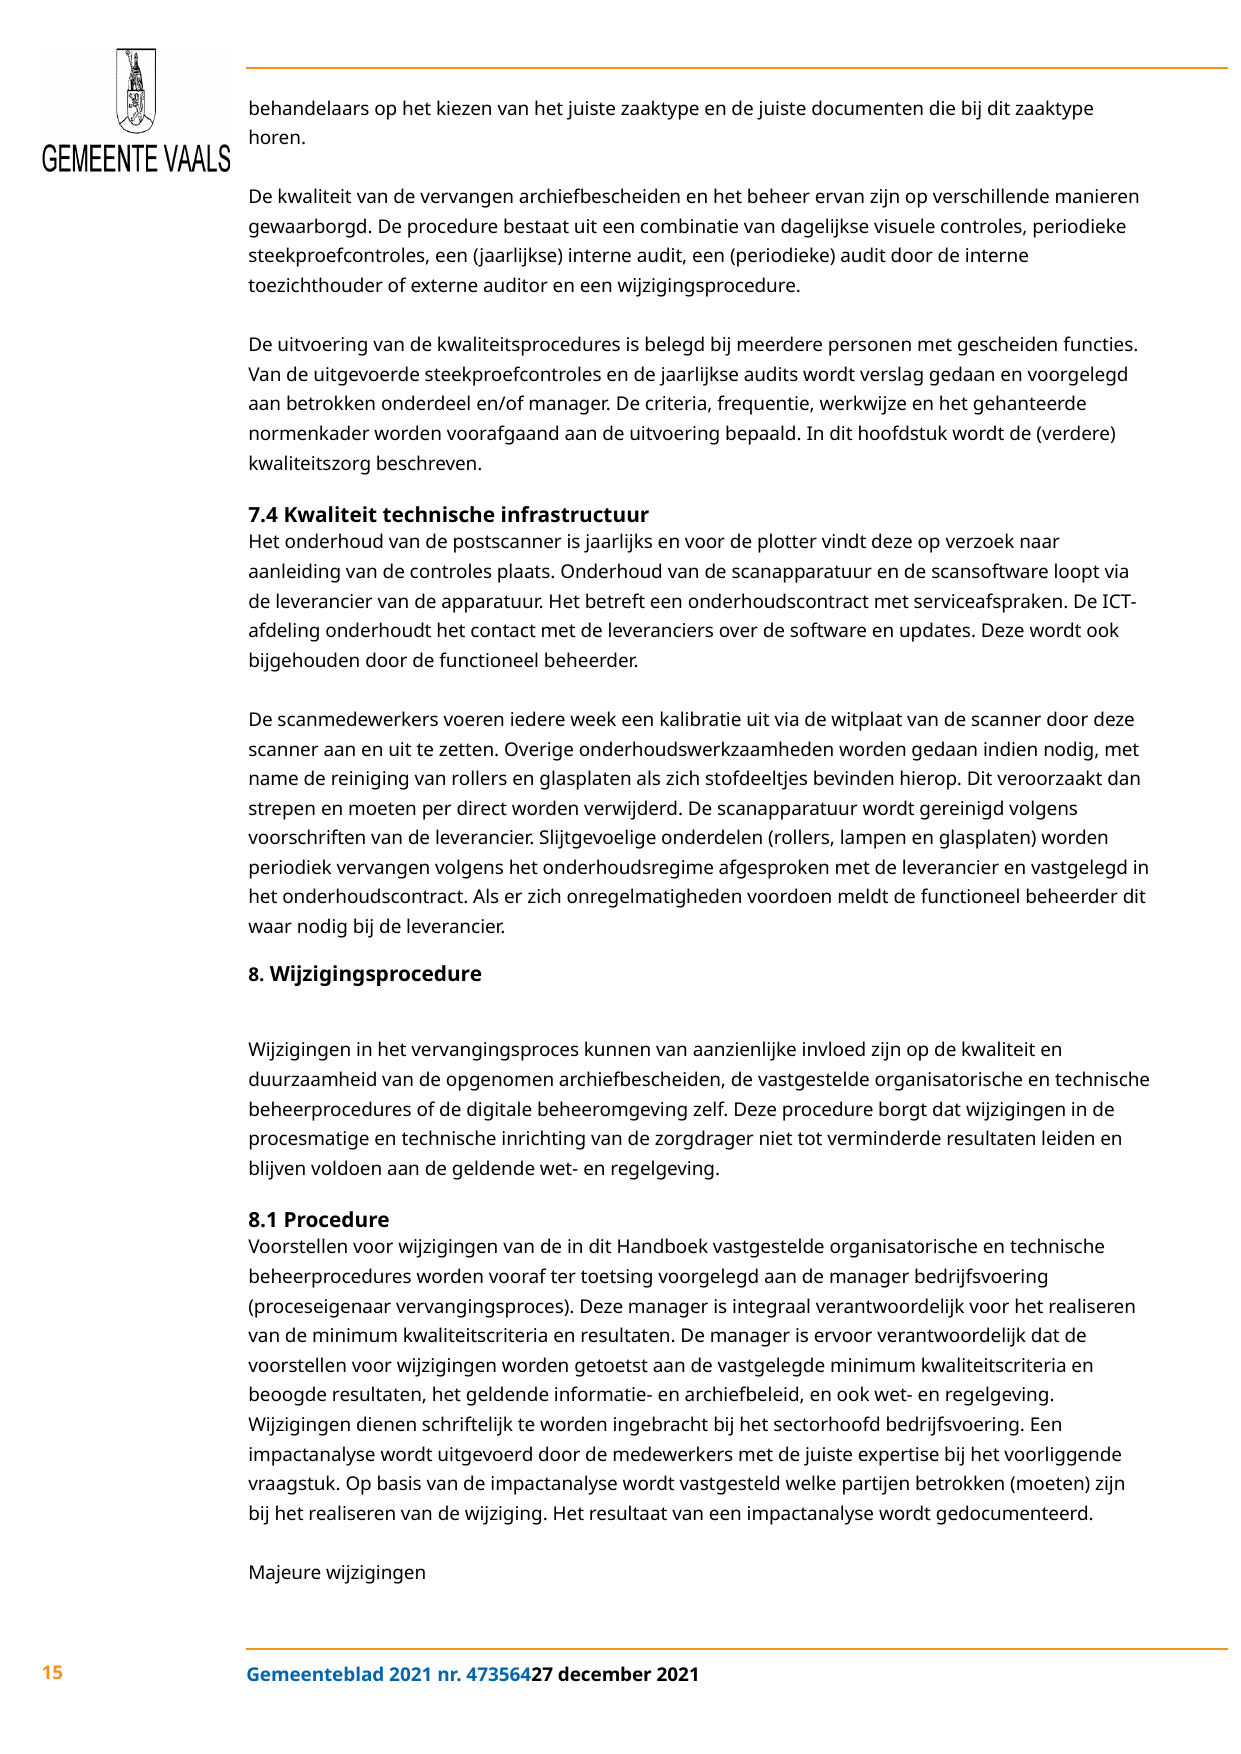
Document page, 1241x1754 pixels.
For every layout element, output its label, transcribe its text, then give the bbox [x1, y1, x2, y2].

picture [41, 47, 231, 172]
text Voorstellen voor wijzigingen van de in dit Handboek vastgestelde organisatorische en technische beheerprocedures worden vooraf ter toetsing voorgelegd aan de manager bedrijfsvoering (proceseigenaar vervangingsproces). Deze manager is integraal verantwoordelijk voor het realiseren van de minimum kwaliteitscriteria en resultaten. De manager is ervoor verantwoordelijk dat de voorstellen voor wijzigingen worden getoetst aan de vastgelegde minimum kwaliteitscriteria en beoogde resultaten, het geldende informatie- en archiefbeleid, en ook wet- en regelgeving. Wijzigingen dienen schriftelijk te worden ingebracht bij het sectorhoofd bedrijfsvoering. Een impactanalyse wordt uitgevoerd door de medewerkers met de juiste expertise bij het voorliggende vraagstuk. Op basis van de impactanalyse wordt vastgesteld welke partijen betrokken (moeten) zijn bij het realiseren van de wijziging. Het resultaat van een impactanalyse wordt gedocumenteerd. [248, 1234, 1152, 1526]
text De scanmedewerkers voeren iedere week een kalibratie uit via de witplaat van de scanner door deze scanner aan en uit te zetten. Overige onderhoudswerkzaamheden worden gedaan indien nodig, met name de reiniging van rollers en glasplaten als zich stofdeeltjes bevinden hierop. Dit veroorzaakt dan strepen en moeten per direct worden verwijderd. De scanapparatuur wordt gereinigd volgens voorschriften van de leverancier. Slijtgevoelige onderdelen (rollers, lampen en glasplaten) worden periodiek vervangen volgens het onderhoudsregime afgesproken met de leverancier en vastgelegd in het onderhoudscontract. Als er zich onregelmatigheden voordoen meldt de functioneel beheerder dit waar nodig bij de leverancier. [248, 706, 1152, 939]
text Majeure wijzigingen [248, 1559, 1152, 1585]
text Wijzigingen in het vervangingsproces kunnen van aanzienlijke invloed zijn op de kwaliteit en duurzaamheid van de opgenomen archiefbescheiden, de vastgestelde organisatorische en technische beheerprocedures of de digitale beheeromgeving zelf. Deze procedure borgt dat wijzigingen in de procesmatige en technische inrichting van de zorgdrager niet tot verminderde resultaten leiden en blijven voldoen aan de geldende wet- en regelgeving. [248, 1037, 1152, 1181]
text behandelaars op het kiezen van het juiste zaaktype en de juiste documenten die bij dit zaaktype horen. [248, 95, 1152, 150]
text Het onderhoud van de postscanner is jaarlijks en voor de plotter vindt deze op verzoek naar aanleiding van de controles plaats. Onderhoud van de scanapparatuur en de scansoftware loopt via de leverancier van de apparatuur. Het betreft een onderhoudscontract met serviceafspraken. De ICT-afdeling onderhoudt het contact met de leveranciers over de software en updates. Deze wordt ook bijgehouden door de functioneel beheerder. [248, 529, 1152, 673]
text 7.4 Kwaliteit technische infrastructuur [248, 500, 1152, 529]
text 8. Wijzigingsprocedure [248, 959, 1152, 987]
text De uitvoering van de kwaliteitsprocedures is belegd bij meerdere personen met gescheiden functies. Van de uitgevoerde steekproefcontroles en de jaarlijkse audits wordt verslag gedaan en voorgelegd aan betrokken onderdeel en/of manager. De criteria, frequentie, werkwijze en het gehanteerde normenkader worden voorafgaand aan de uitvoering bepaald. In dit hoofdstuk wordt de (verdere) kwaliteitszorg beschreven. [248, 331, 1152, 476]
text De kwaliteit van de vervangen archiefbescheiden en het beheer ervan zijn op verschillende manieren gewaarborgd. De procedure bestaat uit een combinatie van dagelijkse visuele controles, periodieke steekproefcontroles, een (jaarlijkse) interne audit, een (periodieke) audit door de interne toezichthouder of externe auditor en een wijzigingsprocedure. [248, 183, 1152, 298]
text 8.1 Procedure [248, 1205, 1152, 1234]
